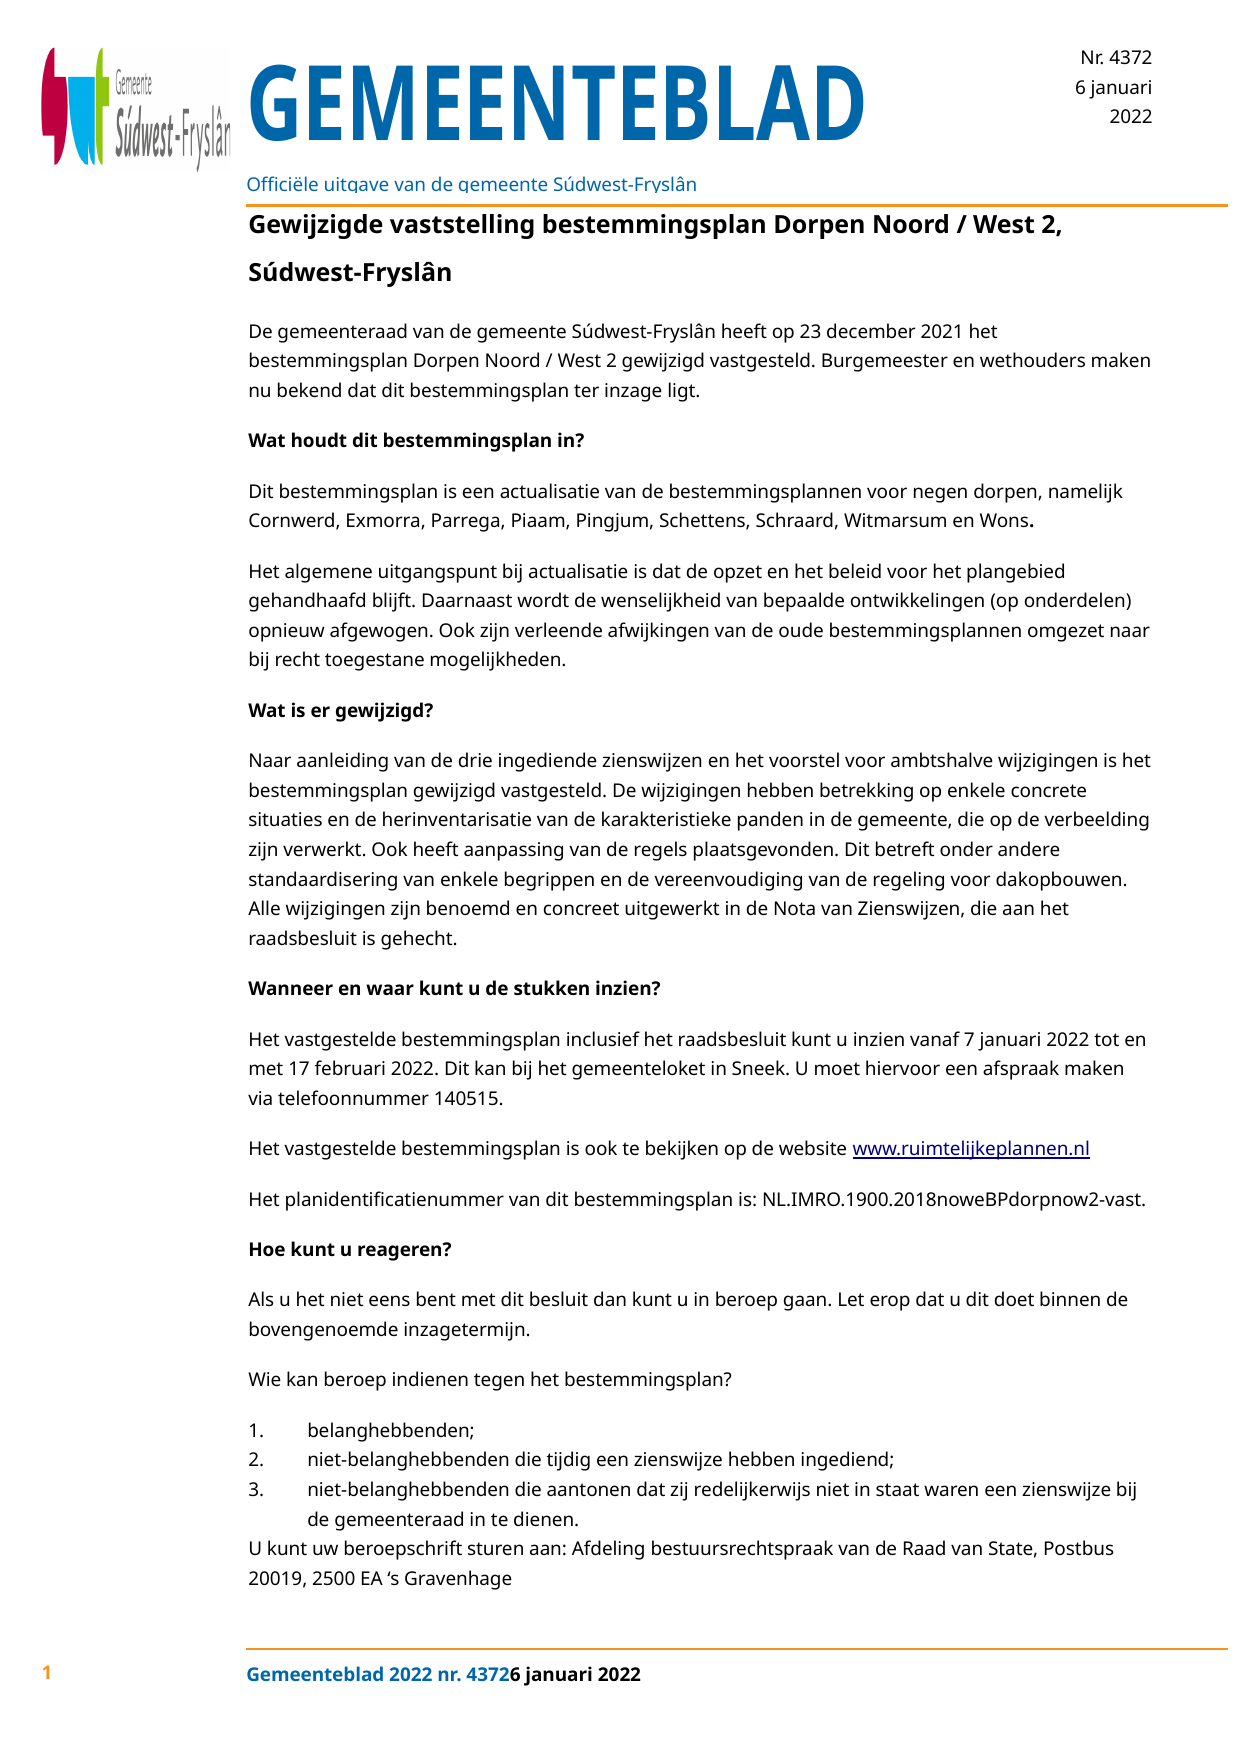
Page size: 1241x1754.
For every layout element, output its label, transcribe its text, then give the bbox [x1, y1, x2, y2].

text Als u het niet eens bent met dit besluit dan kunt u in beroep gaan. Let erop dat u dit doet binnen de bovengenoemde inzagetermijn. [248, 1287, 1152, 1342]
text Wat houdt dit bestemmingsplan in? [248, 427, 1152, 453]
text Het algemene uitgangspunt bij actualisatie is dat de opzet en het beleid voor het plangebied gehandhaafd blijft. Daarnaast wordt de wenselijkheid van bepaalde ontwikkelingen (op onderdelen) opnieuw afgewogen. Ook zijn verleende afwijkingen van de oude bestemmingsplannen omgezet naar bij recht toegestane mogelijkheden. [248, 558, 1152, 672]
text De gemeenteraad van de gemeente Súdwest-Fryslân heeft op 23 december 2021 het bestemmingsplan Dorpen Noord / West 2 gewijzigd vastgesteld. Burgemeester en wethouders maken nu bekend dat dit bestemmingsplan ter inzage ligt. [248, 318, 1152, 403]
text Wie kan beroep indienen tegen het bestemmingsplan? [248, 1367, 1152, 1392]
text Wanneer en waar kunt u de stukken inzien? [248, 975, 1152, 1001]
text Dit bestemmingsplan is een actualisatie van de bestemmingsplannen voor negen dorpen, namelijk Cornwerd, Exmorra, Parrega, Piaam, Pingjum, Schettens, Schraard, Witmarsum en Wons. [248, 478, 1152, 533]
text Gewijzigde vaststelling bestemmingsplan Dorpen Noord / West 2, Súdwest-Fryslân [248, 207, 1152, 288]
picture [41, 47, 231, 172]
text Naar aanleiding van de drie ingediende zienswijzen en het voorstel voor ambtshalve wijzigingen is het bestemmingsplan gewijzigd vastgesteld. De wijzigingen hebben betrekking op enkele concrete situaties en de herinventarisatie van de karakteristieke panden in de gemeente, die op de verbeelding zijn verwerkt. Ook heeft aanpassing van de regels plaatsgevonden. Dit betreft onder andere standaardisering van enkele begrippen en de vereenvoudiging van de regeling voor dakopbouwen. Alle wijzigingen zijn benoemd en concreet uitgewerkt in de Nota van Zienswijzen, die aan het raadsbesluit is gehecht. [248, 747, 1152, 951]
list niet-belanghebbenden die tijdig een zienswijze hebben ingediend; [248, 1447, 1152, 1472]
text Het vastgestelde bestemmingsplan is ook te bekijken op de website www.ruimtelijkeplannen.nl [248, 1135, 1152, 1161]
text U kunt uw beroepschrift sturen aan: Afdeling bestuursrechtspraak van de Raad van State, Postbus 20019, 2500 EA ‘s Gravenhage [248, 1535, 1152, 1591]
text Het planidentificatienummer van dit bestemmingsplan is: NL.IMRO.1900.2018noweBPdorpnow2-vast. [248, 1186, 1152, 1212]
text Wat is er gewijzigd? [248, 697, 1152, 723]
text Het vastgestelde bestemmingsplan inclusief het raadsbesluit kunt u inzien vanaf 7 januari 2022 tot en met 17 februari 2022. Dit kan bij het gemeenteloket in Sneek. U moet hiervoor een afspraak maken via telefoonnummer 140515. [248, 1026, 1152, 1111]
text Hoe kunt u reageren? [248, 1236, 1152, 1262]
list niet-belanghebbenden die aantonen dat zij redelijkerwijs niet in staat waren een zienswijze bij de gemeenteraad in te dienen. [248, 1476, 1152, 1532]
list belanghebbenden; [248, 1417, 1152, 1443]
